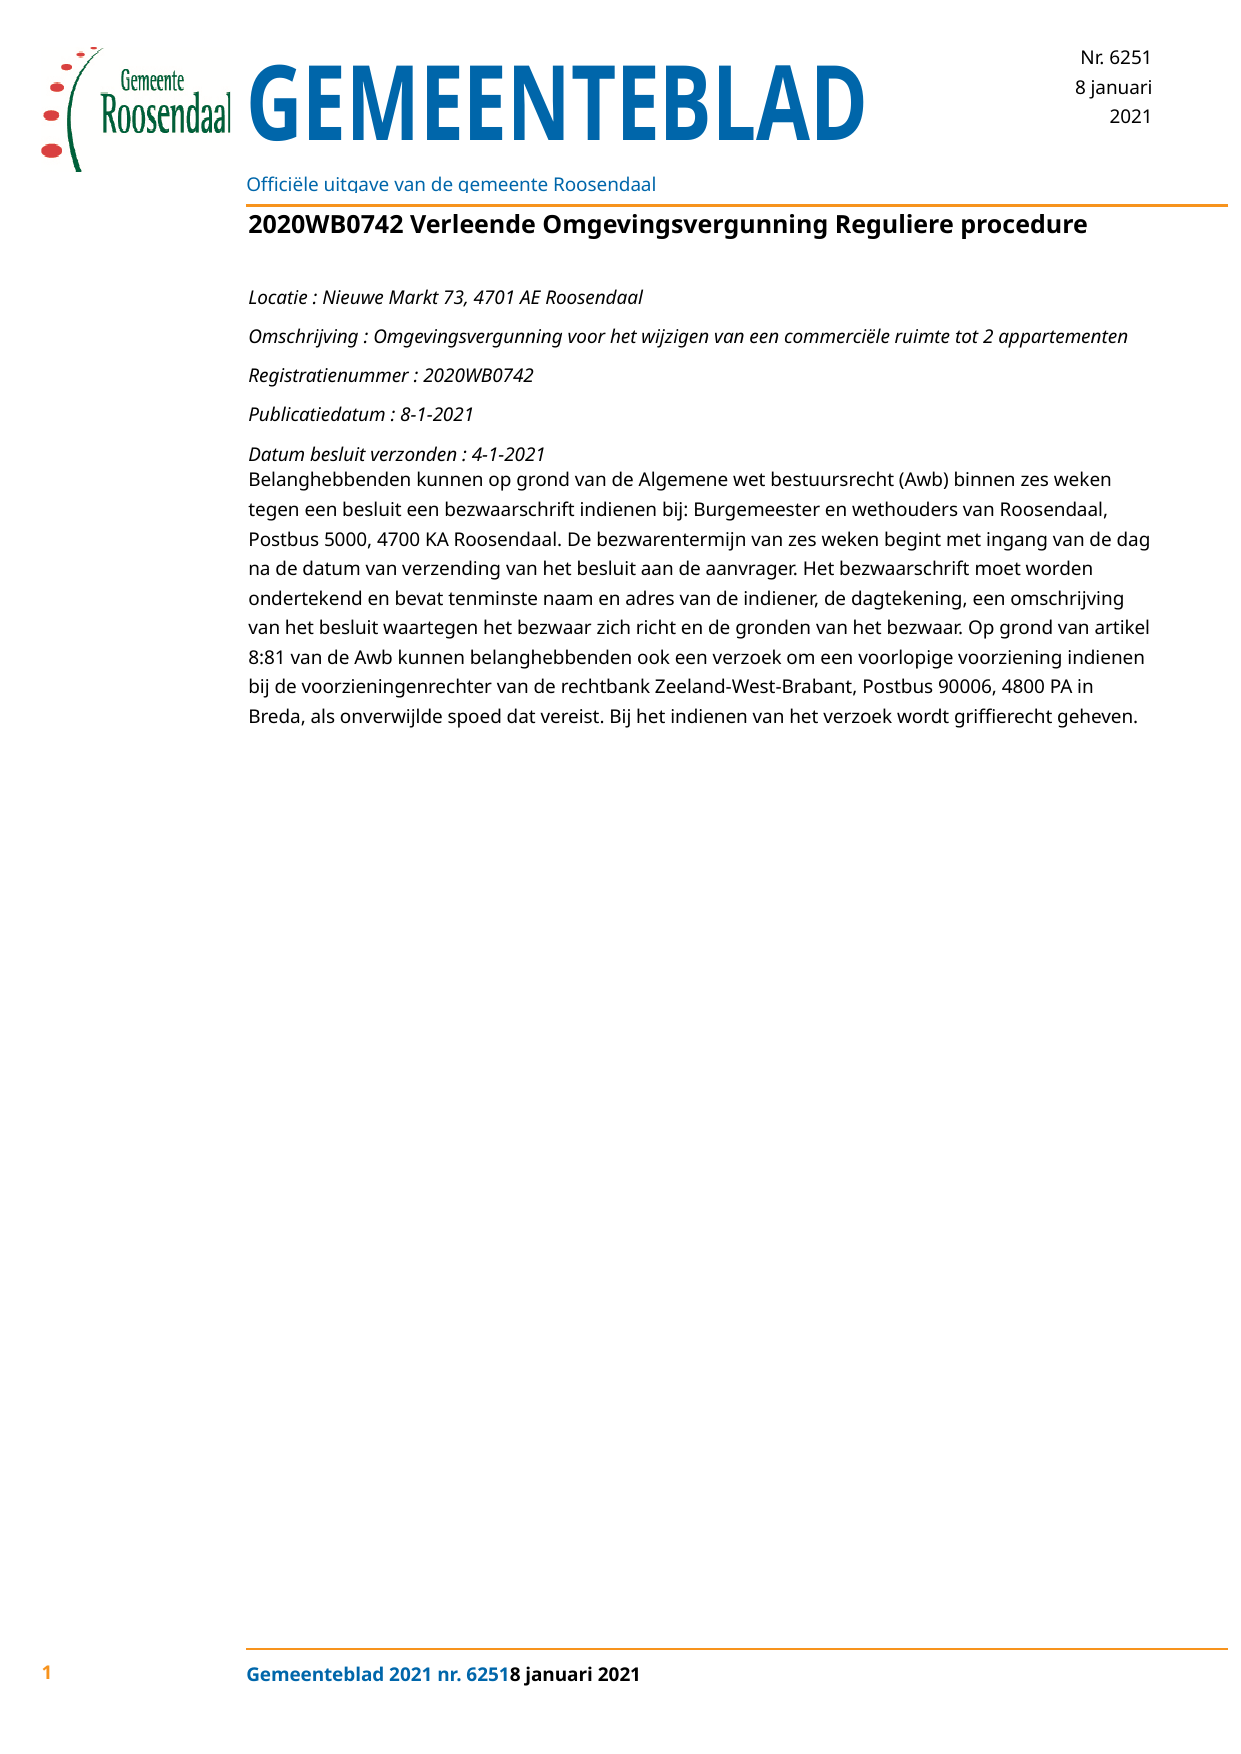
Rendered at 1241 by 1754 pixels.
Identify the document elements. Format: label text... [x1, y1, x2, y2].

text Datum besluit verzonden : 4-1-2021 [248, 441, 1152, 467]
text Locatie : Nieuwe Markt 73, 4701 AE Roosendaal [248, 284, 1152, 309]
text Omschrijving : Omgevingsvergunning voor het wijzigen van een commerciële ruimte tot 2 appartementen [248, 323, 1152, 349]
text Registratienummer : 2020WB0742 [248, 362, 1152, 388]
picture [41, 47, 231, 172]
text Publicatiedatum : 8-1-2021 [248, 402, 1152, 427]
text Belanghebbenden kunnen op grond van de Algemene wet bestuursrecht (Awb) binnen zes weken tegen een besluit een bezwaarschrift indienen bij: Burgemeester en wethouders van Roosendaal, Postbus 5000, 4700 KA Roosendaal. De bezwarentermijn van zes weken begint met ingang van de dag na de datum van verzending van het besluit aan de aanvrager. Het bezwaarschrift moet worden ondertekend en bevat tenminste naam en adres van de indiener, de dagtekening, een omschrijving van het besluit waartegen het bezwaar zich richt en de gronden van het bezwaar. Op grond van artikel 8:81 van de Awb kunnen belanghebbenden ook een verzoek om een voorlopige voorziening indienen bij de voorzieningenrechter van de rechtbank Zeeland-West-Brabant, Postbus 90006, 4800 PA in Breda, als onverwijlde spoed dat vereist. Bij het indienen van het verzoek wordt griffierecht geheven. [248, 467, 1152, 729]
text 2020WB0742 Verleende Omgevingsvergunning Reguliere procedure [248, 207, 1152, 241]
